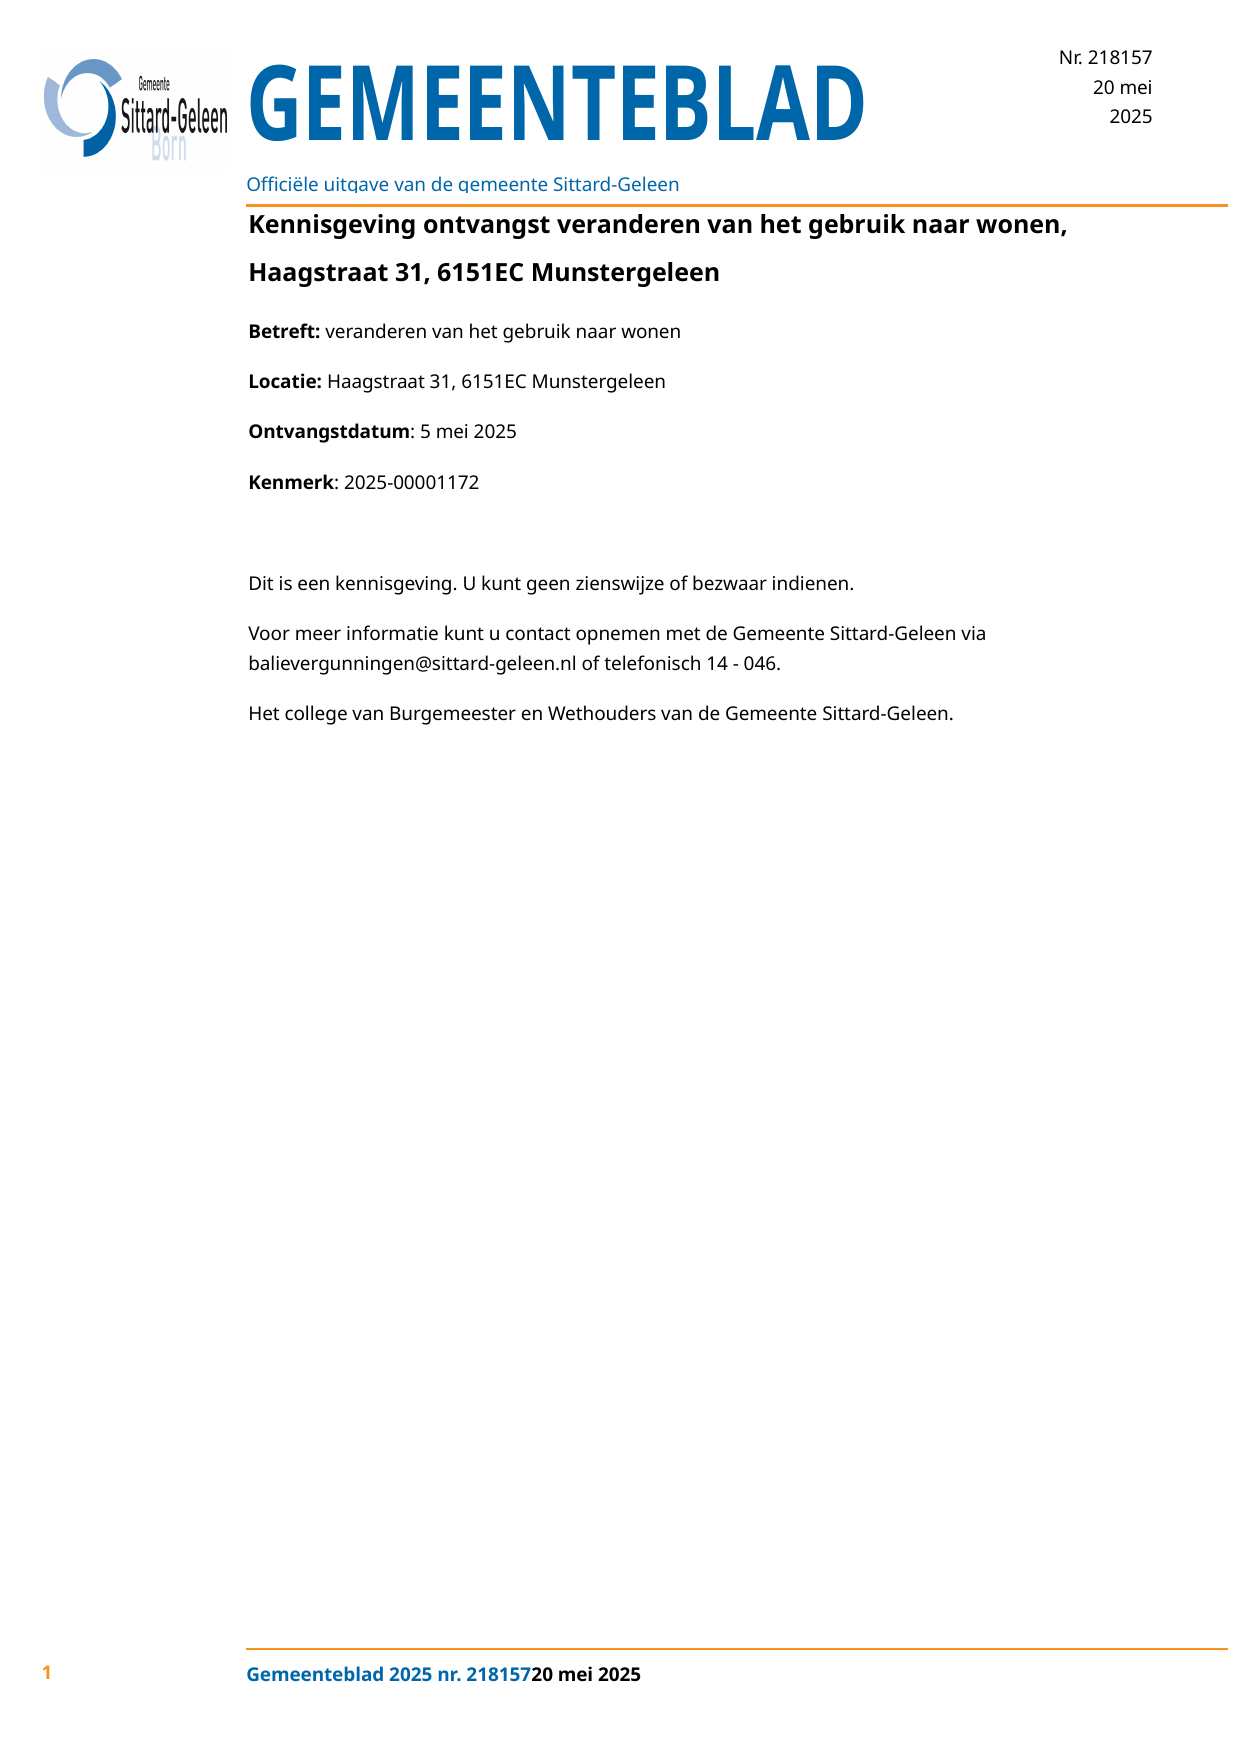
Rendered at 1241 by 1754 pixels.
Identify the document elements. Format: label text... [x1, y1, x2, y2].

text Locatie: Haagstraat 31, 6151EC Munstergeleen [248, 368, 1152, 394]
text Het college van Burgemeester en Wethouders van de Gemeente Sittard-Geleen. [248, 700, 1152, 726]
text Kennisgeving ontvangst veranderen van het gebruik naar wonen, Haagstraat 31, 6151EC Munstergeleen [248, 207, 1152, 288]
text Voor meer informatie kunt u contact opnemen met de Gemeente Sittard-Geleen via balievergunningen@sittard-geleen.nl of telefonisch 14 - 046. [248, 620, 1152, 676]
text Ontvangstdatum: 5 mei 2025 [248, 419, 1152, 444]
text Dit is een kennisgeving. U kunt geen zienswijze of bezwaar indienen. [248, 570, 1152, 596]
text Betreft: veranderen van het gebruik naar wonen [248, 318, 1152, 344]
text Kenmerk: 2025-00001172 [248, 469, 1152, 495]
picture [41, 47, 231, 172]
